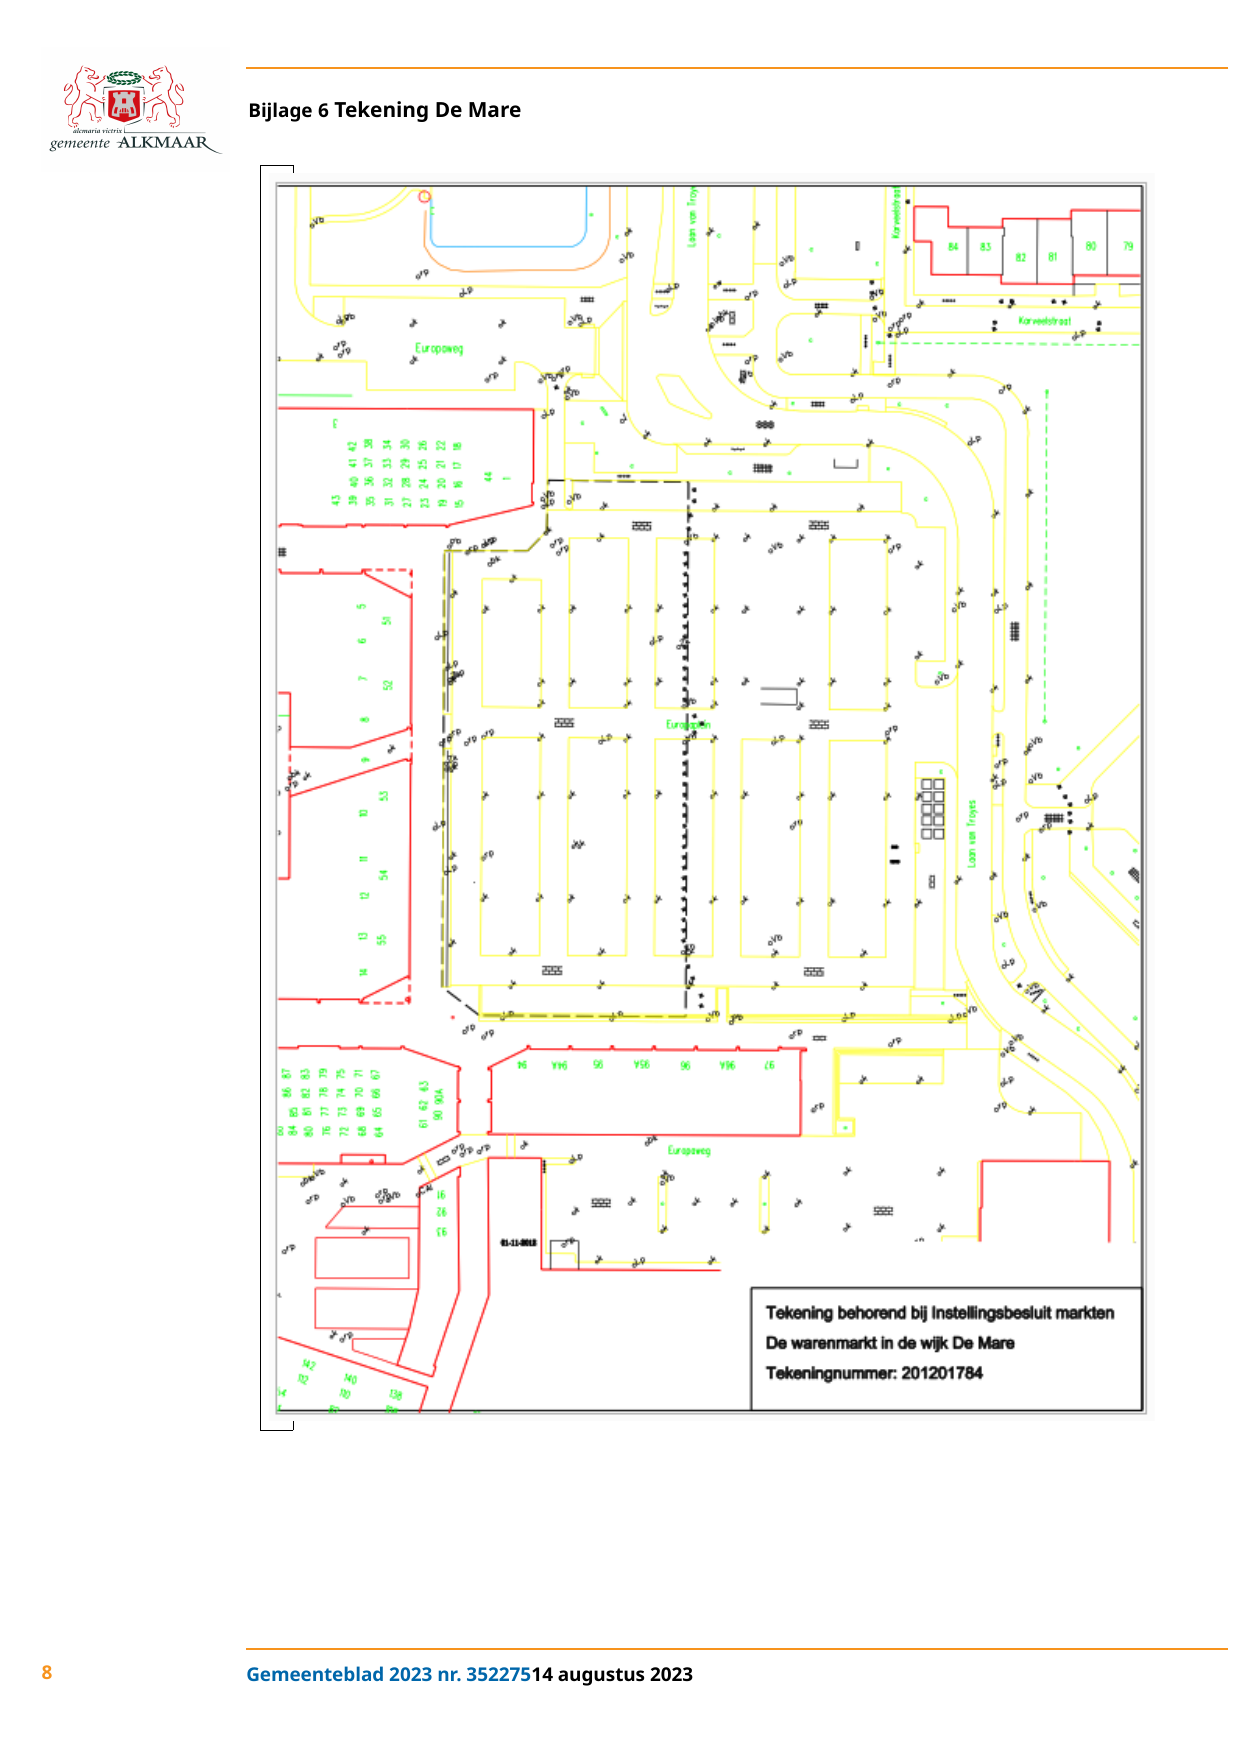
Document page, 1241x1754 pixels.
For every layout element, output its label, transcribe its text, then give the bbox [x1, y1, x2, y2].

text Bijlage 6 Tekening De Mare [248, 95, 1152, 123]
picture [41, 47, 231, 172]
picture [268, 173, 1155, 1421]
